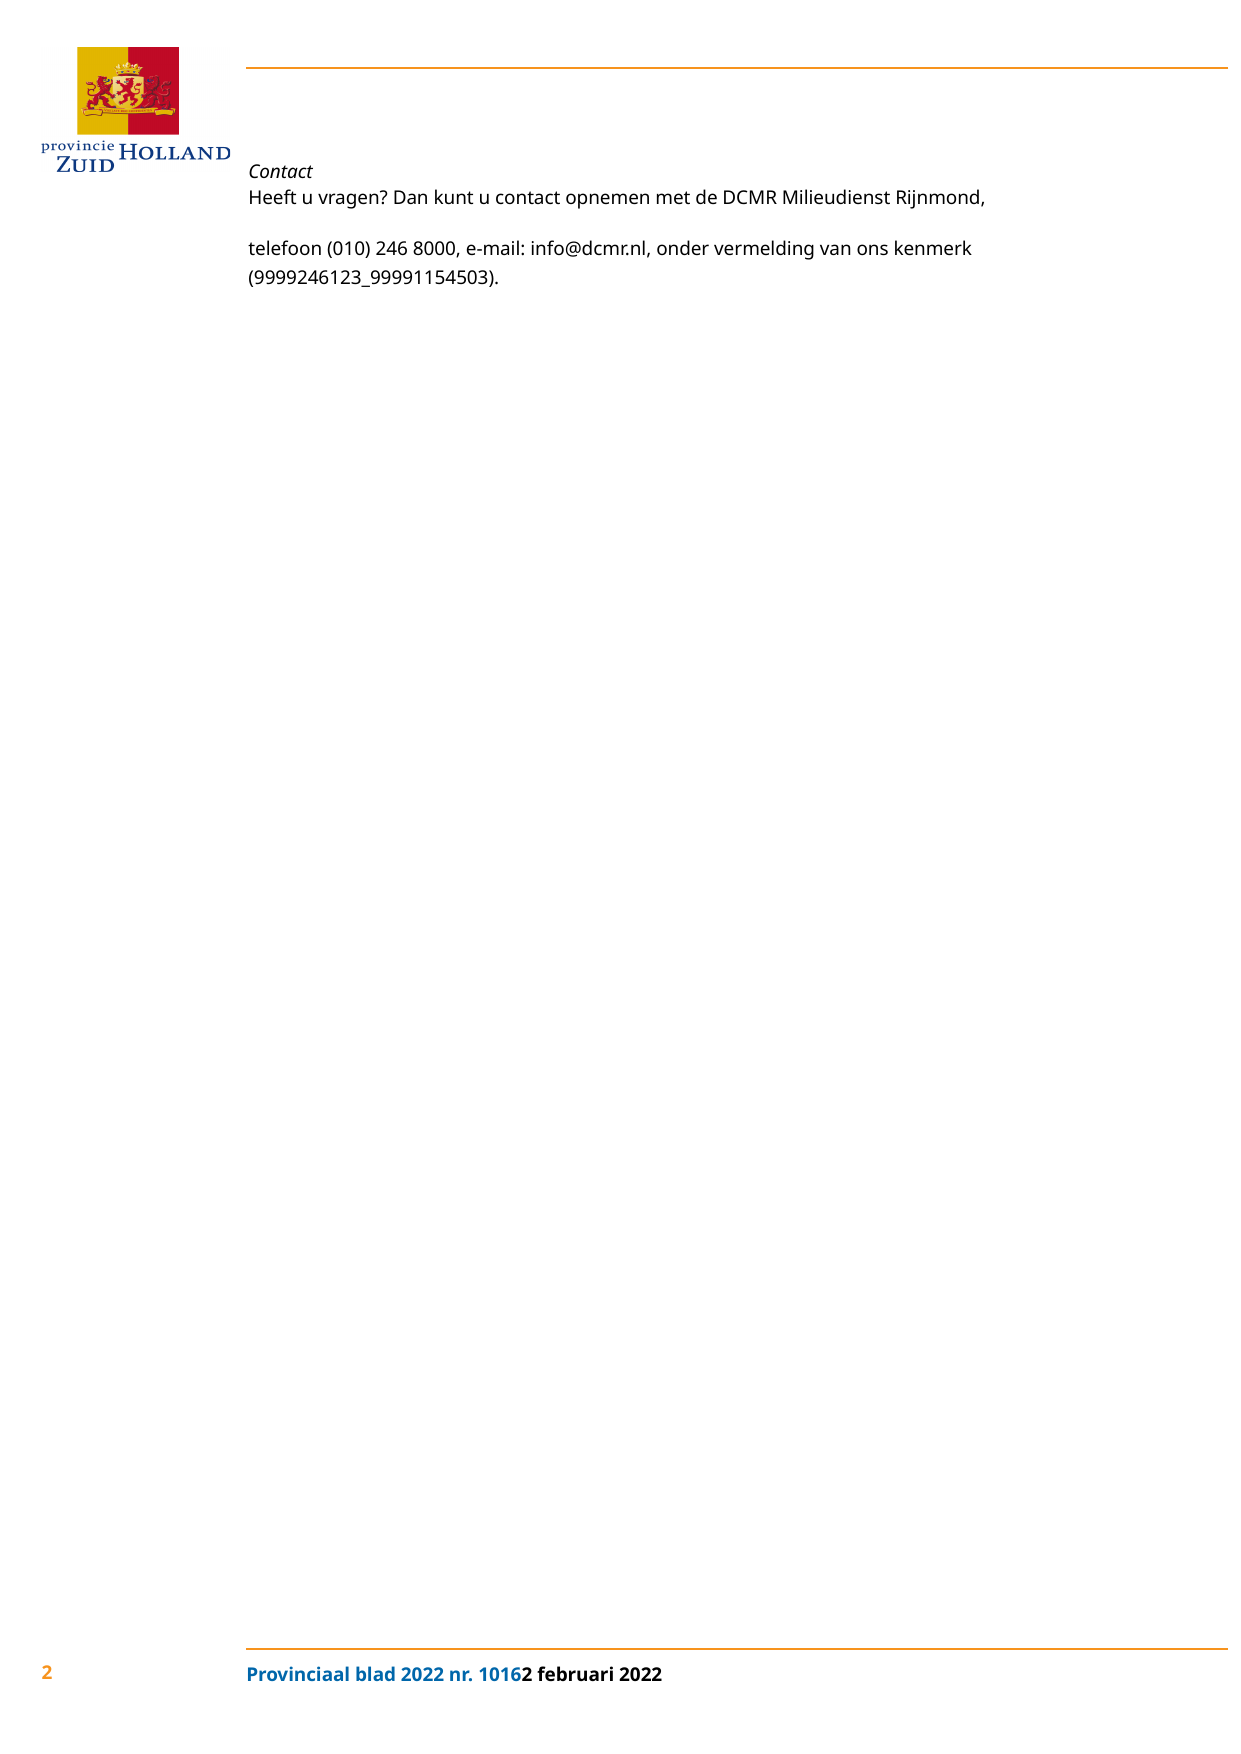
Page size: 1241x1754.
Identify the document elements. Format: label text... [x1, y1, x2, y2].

picture [41, 47, 231, 172]
text Contact [248, 159, 1152, 184]
text telefoon (010) 246 8000, e-mail: info@dcmr.nl, onder vermelding van ons kenmerk (9999246123_99991154503). [248, 235, 1152, 290]
text Heeft u vragen? Dan kunt u contact opnemen met de DCMR Milieudienst Rijnmond, [248, 184, 1152, 210]
